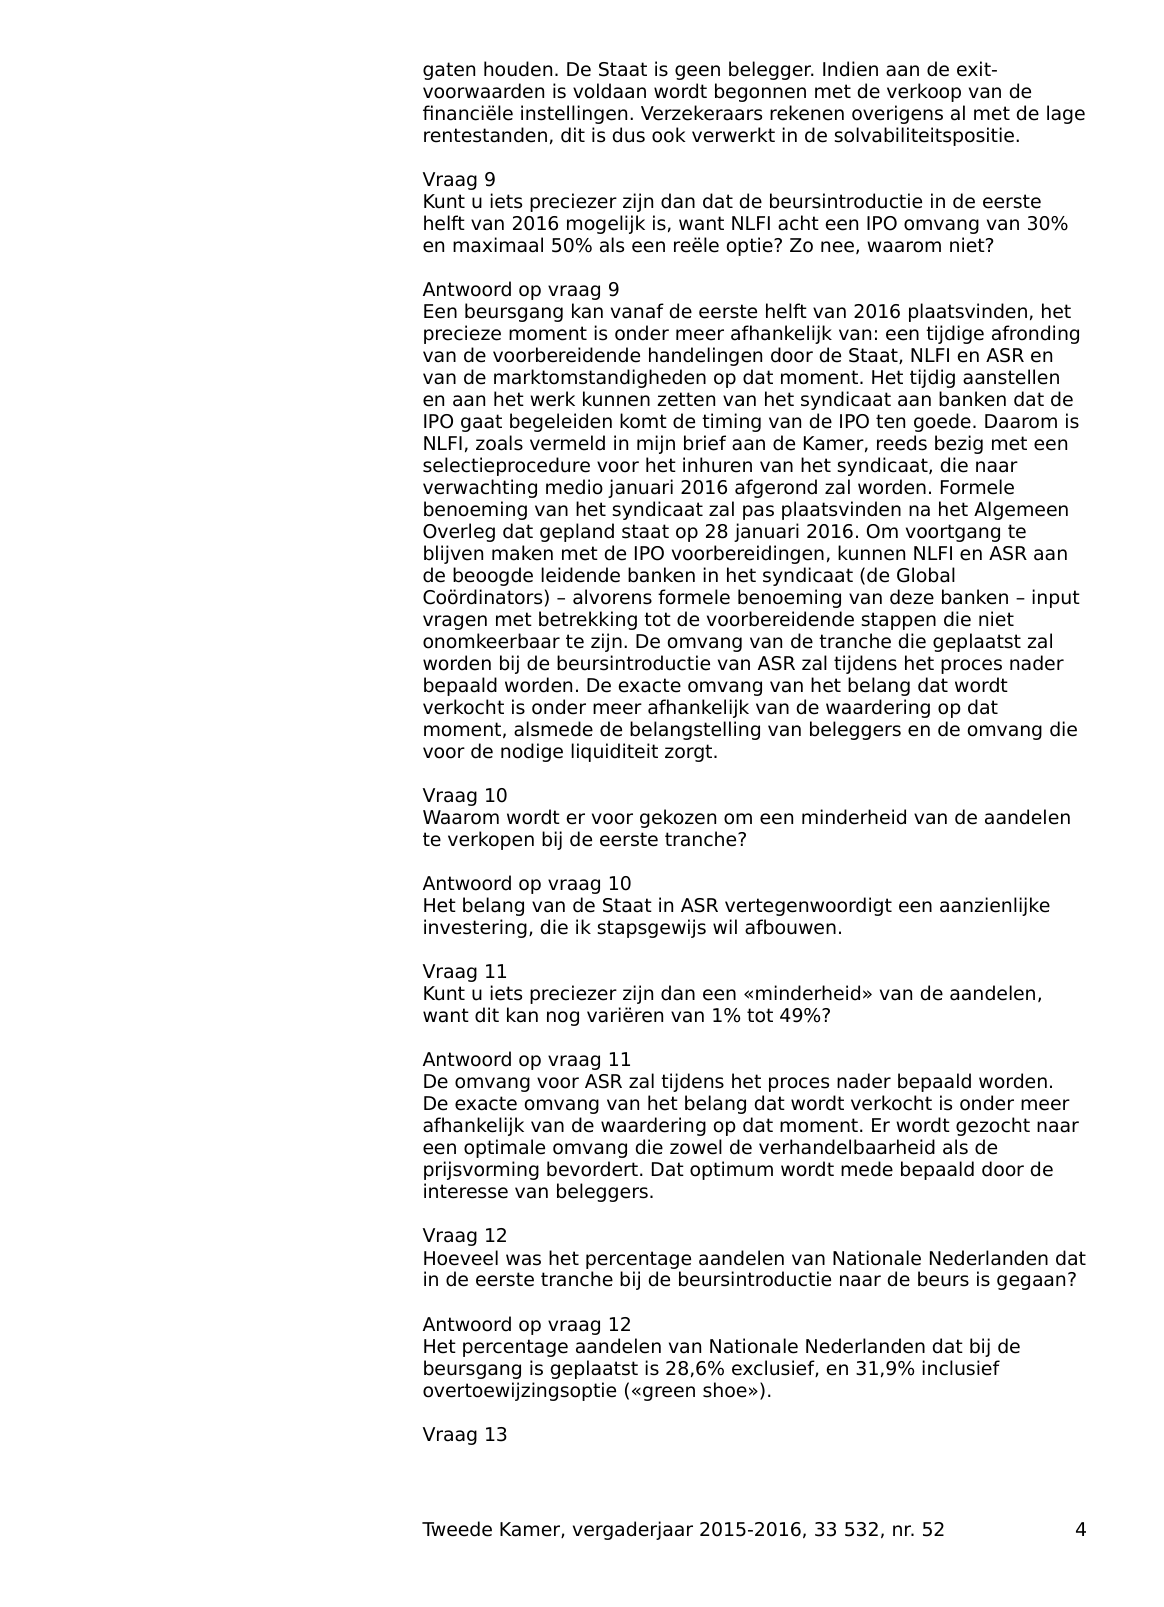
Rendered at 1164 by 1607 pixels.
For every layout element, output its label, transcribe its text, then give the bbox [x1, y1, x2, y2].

text Het belang van de Staat in ASR vertegenwoordigt een aanzienlijke investering, die ik stapsgewijs wil afbouwen. [422, 895, 1087, 939]
text Antwoord op vraag 12 [422, 1313, 1087, 1336]
text Antwoord op vraag 10 [422, 873, 1087, 895]
text Kunt u iets preciezer zijn dan dat de beursintroductie in de eerste helft van 2016 mogelijk is, want NLFI acht een IPO omvang van 30% en maximaal 50% als een reële optie? Zo nee, waarom niet? [422, 191, 1087, 257]
text Hoeveel was het percentage aandelen van Nationale Nederlanden dat in de eerste tranche bij de beursintroductie naar de beurs is gegaan? [422, 1247, 1087, 1291]
text Vraag 13 [422, 1424, 1087, 1446]
text De omvang voor ASR zal tijdens het proces nader bepaald worden. De exacte omvang van het belang dat wordt verkocht is onder meer afhankelijk van de waardering op dat moment. Er wordt gezocht naar een optimale omvang die zowel de verhandelbaarheid als de prijsvorming bevordert. Dat optimum wordt mede bepaald door de interesse van beleggers. [422, 1071, 1087, 1203]
text Een beursgang kan vanaf de eerste helft van 2016 plaatsvinden, het precieze moment is onder meer afhankelijk van: een tijdige afronding van de voorbereidende handelingen door de Staat, NLFI en ASR en van de marktomstandigheden op dat moment. Het tijdig aanstellen en aan het werk kunnen zetten van het syndicaat aan banken dat de IPO gaat begeleiden komt de timing van de IPO ten goede. Daarom is NLFI, zoals vermeld in mijn brief aan de Kamer, reeds bezig met een selectieprocedure voor het inhuren van het syndicaat, die naar verwachting medio januari 2016 afgerond zal worden. Formele benoeming van het syndicaat zal pas plaatsvinden na het Algemeen Overleg dat gepland staat op 28 januari 2016. Om voortgang te blijven maken met de IPO voorbereidingen, kunnen NLFI en ASR aan de beoogde leidende banken in het syndicaat (de Global Coördinators) – alvorens formele benoeming van deze banken – input vragen met betrekking tot de voorbereidende stappen die niet onomkeerbaar te zijn. De omvang van de tranche die geplaatst zal worden bij de beursintroductie van ASR zal tijdens het proces nader bepaald worden. De exacte omvang van het belang dat wordt verkocht is onder meer afhankelijk van de waardering op dat moment, alsmede de belangstelling van beleggers en de omvang die voor de nodige liquiditeit zorgt. [422, 301, 1087, 763]
text Kunt u iets preciezer zijn dan een «minderheid» van de aandelen, want dit kan nog variëren van 1% tot 49%? [422, 983, 1087, 1027]
text Vraag 10 [422, 785, 1087, 807]
text Antwoord op vraag 9 [422, 279, 1087, 301]
text gaten houden. De Staat is geen belegger. Indien aan de exit-voorwaarden is voldaan wordt begonnen met de verkoop van de financiële instellingen. Verzekeraars rekenen overigens al met de lage rentestanden, dit is dus ook verwerkt in de solvabiliteitspositie. [422, 59, 1087, 147]
text Het percentage aandelen van Nationale Nederlanden dat bij de beursgang is geplaatst is 28,6% exclusief, en 31,9% inclusief overtoewijzingsoptie («green shoe»). [422, 1336, 1087, 1401]
text Vraag 12 [422, 1225, 1087, 1247]
text Vraag 9 [422, 169, 1087, 191]
text Waarom wordt er voor gekozen om een minderheid van de aandelen te verkopen bij de eerste tranche? [422, 807, 1087, 851]
text Antwoord op vraag 11 [422, 1049, 1087, 1071]
text Vraag 11 [422, 961, 1087, 983]
